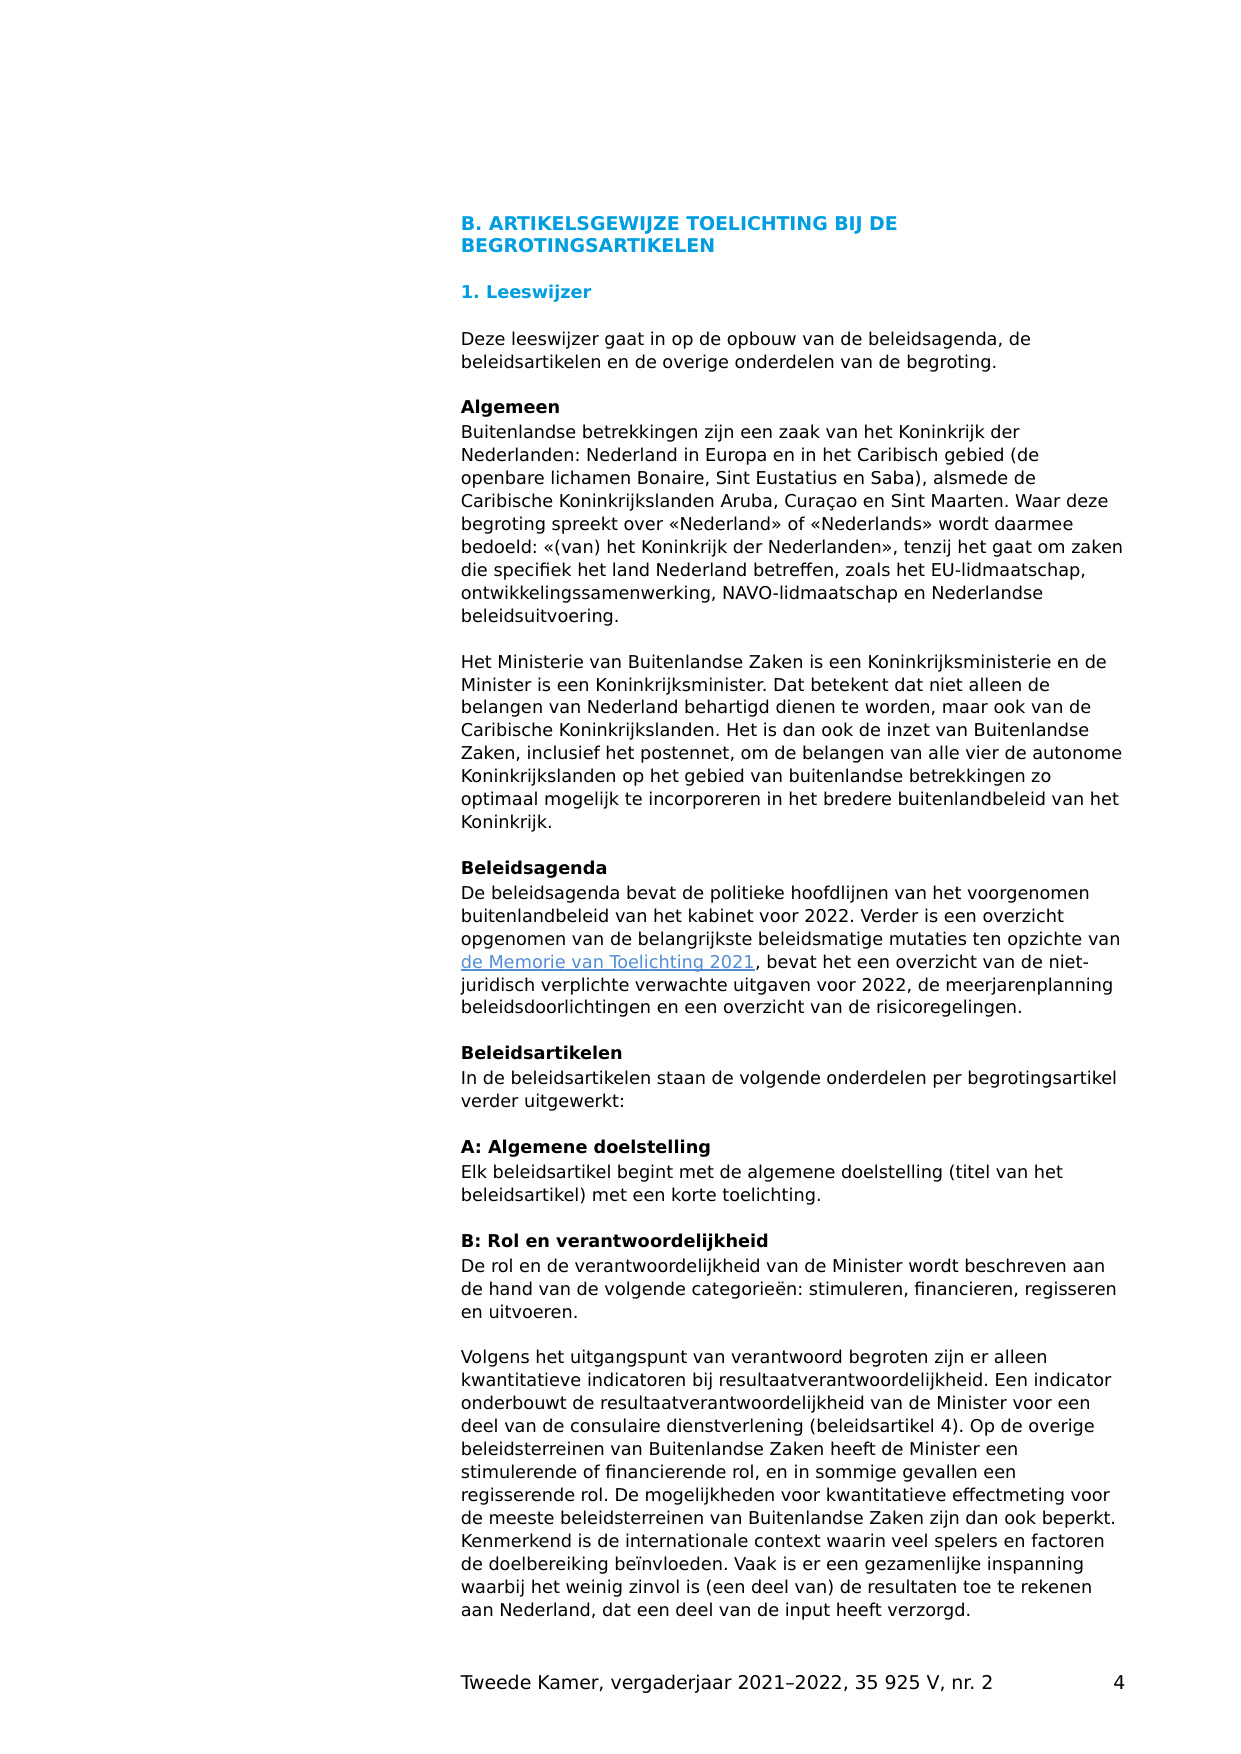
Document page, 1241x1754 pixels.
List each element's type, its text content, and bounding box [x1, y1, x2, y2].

text Deze leeswijzer gaat in op de opbouw van de beleidsagenda, de beleidsartikelen en de overige onderdelen van de begroting. [461, 327, 1125, 373]
text De beleidsagenda bevat de politieke hoofdlijnen van het voorgenomen buitenlandbeleid van het kabinet voor 2022. Verder is een overzicht opgenomen van de belangrijkste beleidsmatige mutaties ten opzichte van de Memorie van Toelichting 2021, bevat het een overzicht van de niet-juridisch verplichte verwachte uitgaven voor 2022, de meerjarenplanning beleidsdoorlichtingen en een overzicht van de risicoregelingen. [461, 881, 1125, 1018]
title 1. Leeswijzer [461, 280, 1125, 303]
text Het Ministerie van Buitenlandse Zaken is een Koninkrijksministerie en de Minister is een Koninkrijksminister. Dat betekent dat niet alleen de belangen van Nederland behartigd dienen te worden, maar ook van de Caribische Koninkrijkslanden. Het is dan ook de inzet van Buitenlandse Zaken, inclusief het postennet, om de belangen van alle vier de autonome Koninkrijkslanden op het gebied van buitenlandse betrekkingen zo optimaal mogelijk te incorporeren in het bredere buitenlandbeleid van het Koninkrijk. [461, 650, 1125, 833]
text Beleidsagenda [461, 856, 1125, 879]
title B. Artikelsgewijze toelichting bij de begrotingsartikelen [461, 213, 1125, 257]
text Buitenlandse betrekkingen zijn een zaak van het Koninkrijk der Nederlanden: Nederland in Europa en in het Caribisch gebied (de openbare lichamen Bonaire, Sint Eustatius en Saba), alsmede de Caribische Koninkrijkslanden Aruba, Curaçao en Sint Maarten. Waar deze begroting spreekt over «Nederland» of «Nederlands» wordt daarmee bedoeld: «(van) het Koninkrijk der Nederlanden», tenzij het gaat om zaken die specifiek het land Nederland betreffen, zoals het EU-lidmaatschap, ontwikkelingssamenwerking, NAVO-lidmaatschap en Nederlandse beleidsuitvoering. [461, 421, 1125, 627]
text In de beleidsartikelen staan de volgende onderdelen per begrotingsartikel verder uitgewerkt: [461, 1066, 1125, 1112]
text Beleidsartikelen [461, 1041, 1125, 1064]
text De rol en de verantwoordelijkheid van de Minister wordt beschreven aan de hand van de volgende categorieën: stimuleren, financieren, regisseren en uitvoeren. [461, 1254, 1125, 1323]
text Algemeen [461, 396, 1125, 418]
text B: Rol en verantwoordelijkheid [461, 1229, 1125, 1252]
text A: Algemene doelstelling [461, 1135, 1125, 1158]
text Elk beleidsartikel begint met de algemene doelstelling (titel van het beleidsartikel) met een korte toelichting. [461, 1160, 1125, 1206]
text Volgens het uitgangspunt van verantwoord begroten zijn er alleen kwantitatieve indicatoren bij resultaatverantwoordelijkheid. Een indicator onderbouwt de resultaatverantwoordelijkheid van de Minister voor een deel van de consulaire dienstverlening (beleidsartikel 4). Op de overige beleidsterreinen van Buitenlandse Zaken heeft de Minister een stimulerende of financierende rol, en in sommige gevallen een regisserende rol. De mogelijkheden voor kwantitatieve effectmeting voor de meeste beleidsterreinen van Buitenlandse Zaken zijn dan ook beperkt. Kenmerkend is de internationale context waarin veel spelers en factoren de doelbereiking beïnvloeden. Vaak is er een gezamenlijke inspanning waarbij het weinig zinvol is (een deel van) de resultaten toe te rekenen aan Nederland, dat een deel van de input heeft verzorgd. [461, 1346, 1125, 1621]
